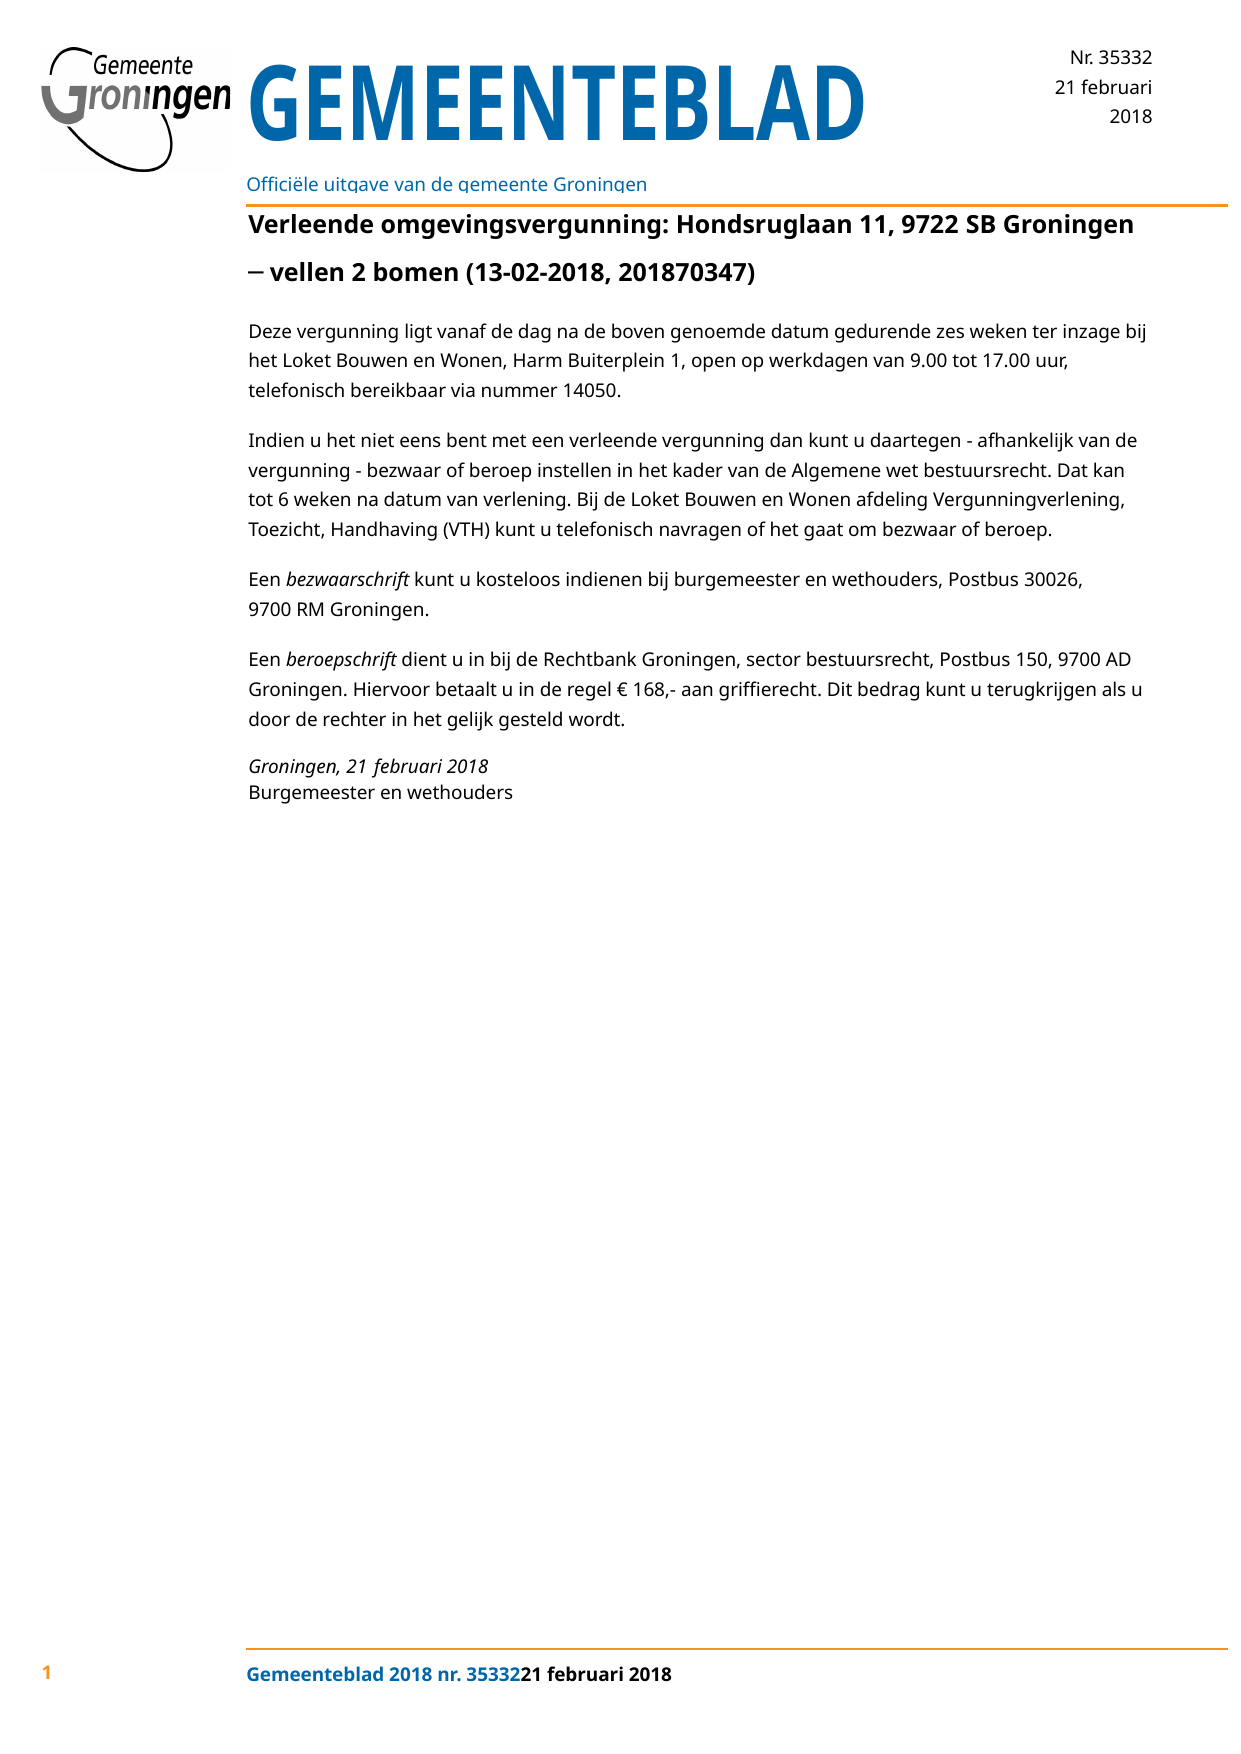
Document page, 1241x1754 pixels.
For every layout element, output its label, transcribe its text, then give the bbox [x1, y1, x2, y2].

text Groningen, 21 februari 2018 [248, 754, 1152, 779]
text Burgemeester en wethouders [248, 779, 1152, 805]
text Verleende omgevingsvergunning: Hondsruglaan 11, 9722 SB Groningen ─ vellen 2 bomen (13-02-2018, 201870347) [248, 207, 1152, 288]
picture [41, 47, 231, 172]
text Een beroepschrift dient u in bij de Rechtbank Groningen, sector bestuursrecht, Postbus 150, 9700 AD Groningen. Hiervoor betaalt u in de regel € 168,- aan griffierecht. Dit bedrag kunt u terugkrijgen als u door de rechter in het gelijk gesteld wordt. [248, 647, 1152, 732]
text Een bezwaarschrift kunt u kosteloos indienen bij burgemeester en wethouders, Postbus 30026, 9700 RM Groningen. [248, 567, 1152, 622]
text Deze vergunning ligt vanaf de dag na de boven genoemde datum gedurende zes weken ter inzage bij het Loket Bouwen en Wonen, Harm Buiterplein 1, open op werkdagen van 9.00 tot 17.00 uur, telefonisch bereikbaar via nummer 14050. [248, 318, 1152, 403]
text Indien u het niet eens bent met een verleende vergunning dan kunt u daartegen - afhankelijk van de vergunning - bezwaar of beroep instellen in het kader van de Algemene wet bestuursrecht. Dat kan tot 6 weken na datum van verlening. Bij de Loket Bouwen en Wonen afdeling Vergunningverlening, Toezicht, Handhaving (VTH) kunt u telefonisch navragen of het gaat om bezwaar of beroep. [248, 427, 1152, 542]
